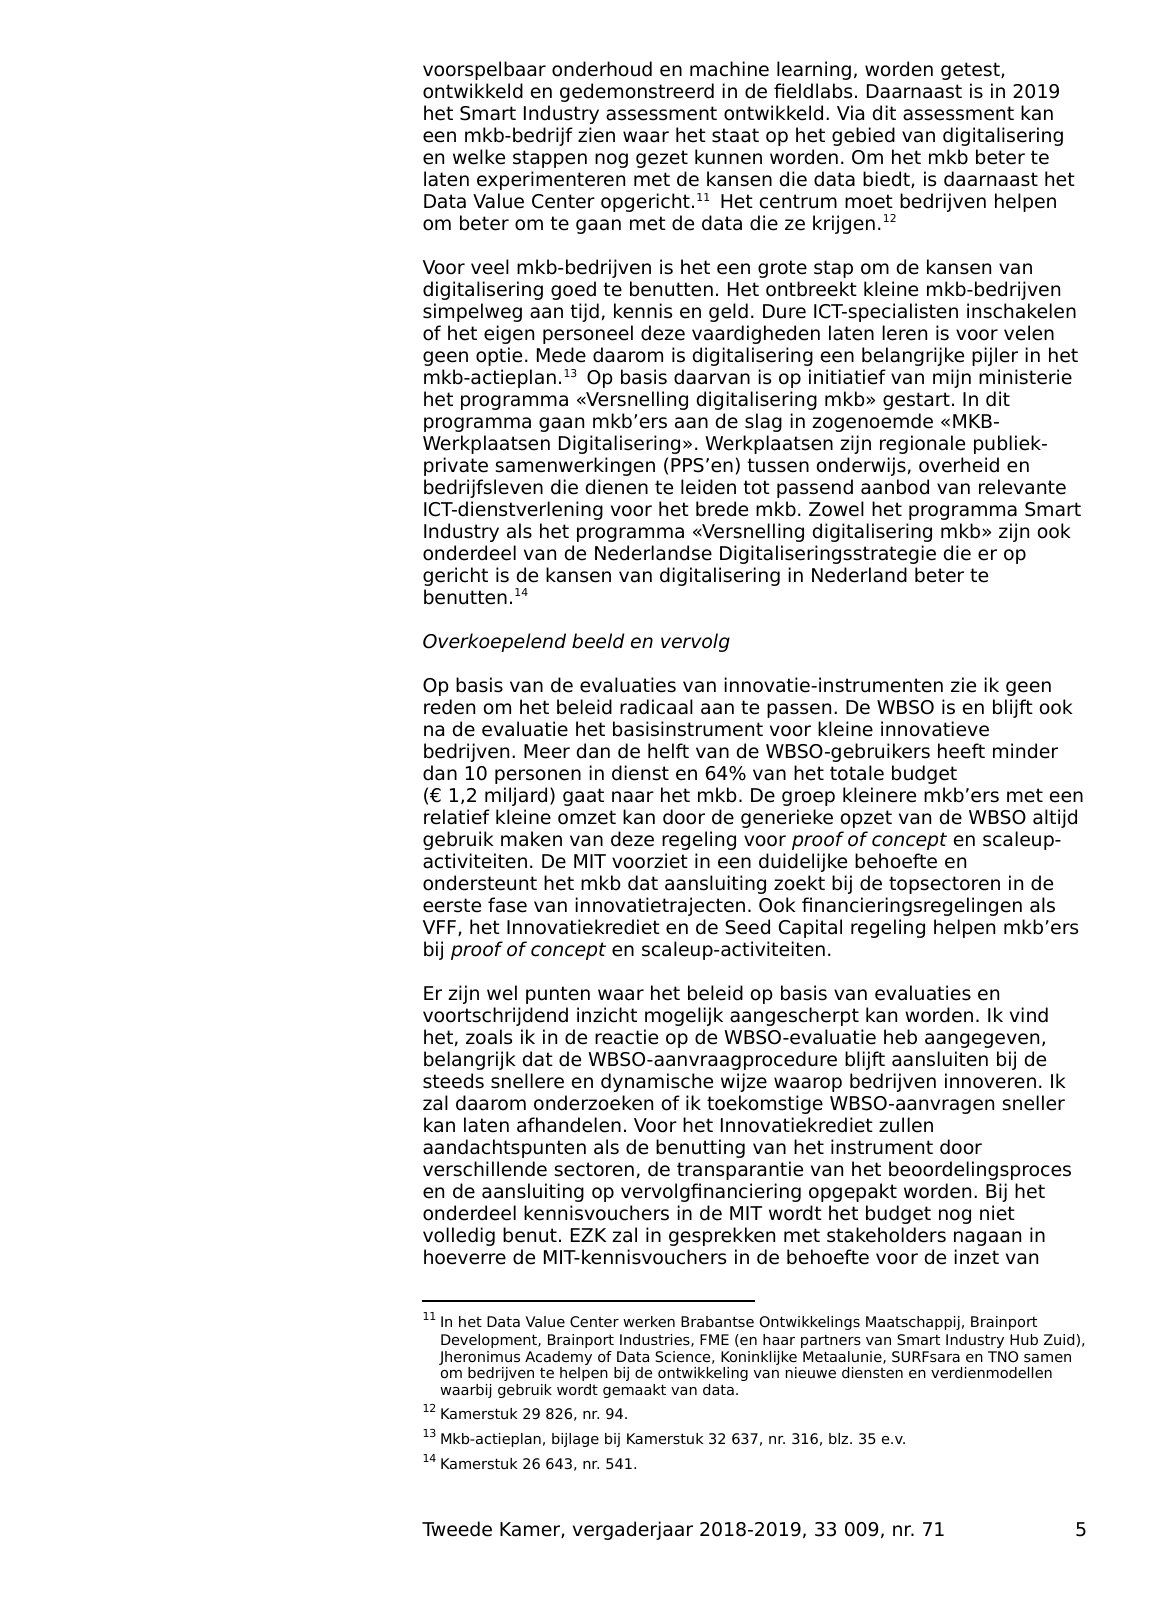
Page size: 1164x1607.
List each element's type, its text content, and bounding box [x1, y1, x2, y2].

subtitle Overkoepelend beeld en vervolg [422, 631, 1087, 653]
text Er zijn wel punten waar het beleid op basis van evaluaties en voortschrijdend inzicht mogelijk aangescherpt kan worden. Ik vind het, zoals ik in de reactie op de WBSO-evaluatie heb aangegeven, belangrijk dat de WBSO-aanvraagprocedure blijft aansluiten bij de steeds snellere en dynamische wijze waarop bedrijven innoveren. Ik zal daarom onderzoeken of ik toekomstige WBSO-aanvragen sneller kan laten afhandelen. Voor het Innovatiekrediet zullen aandachtspunten als de benutting van het instrument door verschillende sectoren, de transparantie van het beoordelingsproces en de aansluiting op vervolgfinanciering opgepakt worden. Bij het onderdeel kennisvouchers in de MIT wordt het budget nog niet volledig benut. EZK zal in gesprekken met stakeholders nagaan in hoeverre de MIT-kennisvouchers in de behoefte voor de inzet van [422, 983, 1087, 1269]
text Mkb-actieplan, bijlage bij Kamerstuk 32 637, nr. 316, blz. 35 e.v. [422, 1427, 1087, 1449]
text Kamerstuk 29 826, nr. 94. [422, 1402, 1087, 1424]
text Kamerstuk 26 643, nr. 541. [422, 1452, 1087, 1474]
text In het Data Value Center werken Brabantse Ontwikkelings Maatschappij, Brainport Development, Brainport Industries, FME (en haar partners van Smart Industry Hub Zuid), Jheronimus Academy of Data Science, Koninklijke Metaalunie, SURFsara en TNO samen om bedrijven te helpen bij de ontwikkeling van nieuwe diensten en verdienmodellen waarbij gebruik wordt gemaakt van data. [422, 1310, 1087, 1399]
text voorspelbaar onderhoud en machine learning, worden getest, ontwikkeld en gedemonstreerd in de fieldlabs. Daarnaast is in 2019 het Smart Industry assessment ontwikkeld. Via dit assessment kan een mkb-bedrijf zien waar het staat op het gebied van digitalisering en welke stappen nog gezet kunnen worden. Om het mkb beter te laten experimenteren met de kansen die data biedt, is daarnaast het Data Value Center opgericht. Het centrum moet bedrijven helpen om beter om te gaan met de data die ze krijgen. [422, 59, 1087, 235]
text Voor veel mkb-bedrijven is het een grote stap om de kansen van digitalisering goed te benutten. Het ontbreekt kleine mkb-bedrijven simpelweg aan tijd, kennis en geld. Dure ICT-specialisten inschakelen of het eigen personeel deze vaardigheden laten leren is voor velen geen optie. Mede daarom is digitalisering een belangrijke pijler in het mkb-actieplan. Op basis daarvan is op initiatief van mijn ministerie het programma «Versnelling digitalisering mkb» gestart. In dit programma gaan mkb’ers aan de slag in zogenoemde «MKB-Werkplaatsen Digitalisering». Werkplaatsen zijn regionale publiek-private samenwerkingen (PPS’en) tussen onderwijs, overheid en bedrijfsleven die dienen te leiden tot passend aanbod van relevante ICT-dienstverlening voor het brede mkb. Zowel het programma Smart Industry als het programma «Versnelling digitalisering mkb» zijn ook onderdeel van de Nederlandse Digitaliseringsstrategie die er op gericht is de kansen van digitalisering in Nederland beter te benutten. [422, 257, 1087, 609]
text Op basis van de evaluaties van innovatie-instrumenten zie ik geen reden om het beleid radicaal aan te passen. De WBSO is en blijft ook na de evaluatie het basisinstrument voor kleine innovatieve bedrijven. Meer dan de helft van de WBSO-gebruikers heeft minder dan 10 personen in dienst en 64% van het totale budget (€ 1,2 miljard) gaat naar het mkb. De groep kleinere mkb’ers met een relatief kleine omzet kan door de generieke opzet van de WBSO altijd gebruik maken van deze regeling voor proof of concept en scaleup-activiteiten. De MIT voorziet in een duidelijke behoefte en ondersteunt het mkb dat aansluiting zoekt bij de topsectoren in de eerste fase van innovatietrajecten. Ook financieringsregelingen als VFF, het Innovatiekrediet en de Seed Capital regeling helpen mkb’ers bij proof of concept en scaleup-activiteiten. [422, 675, 1087, 961]
